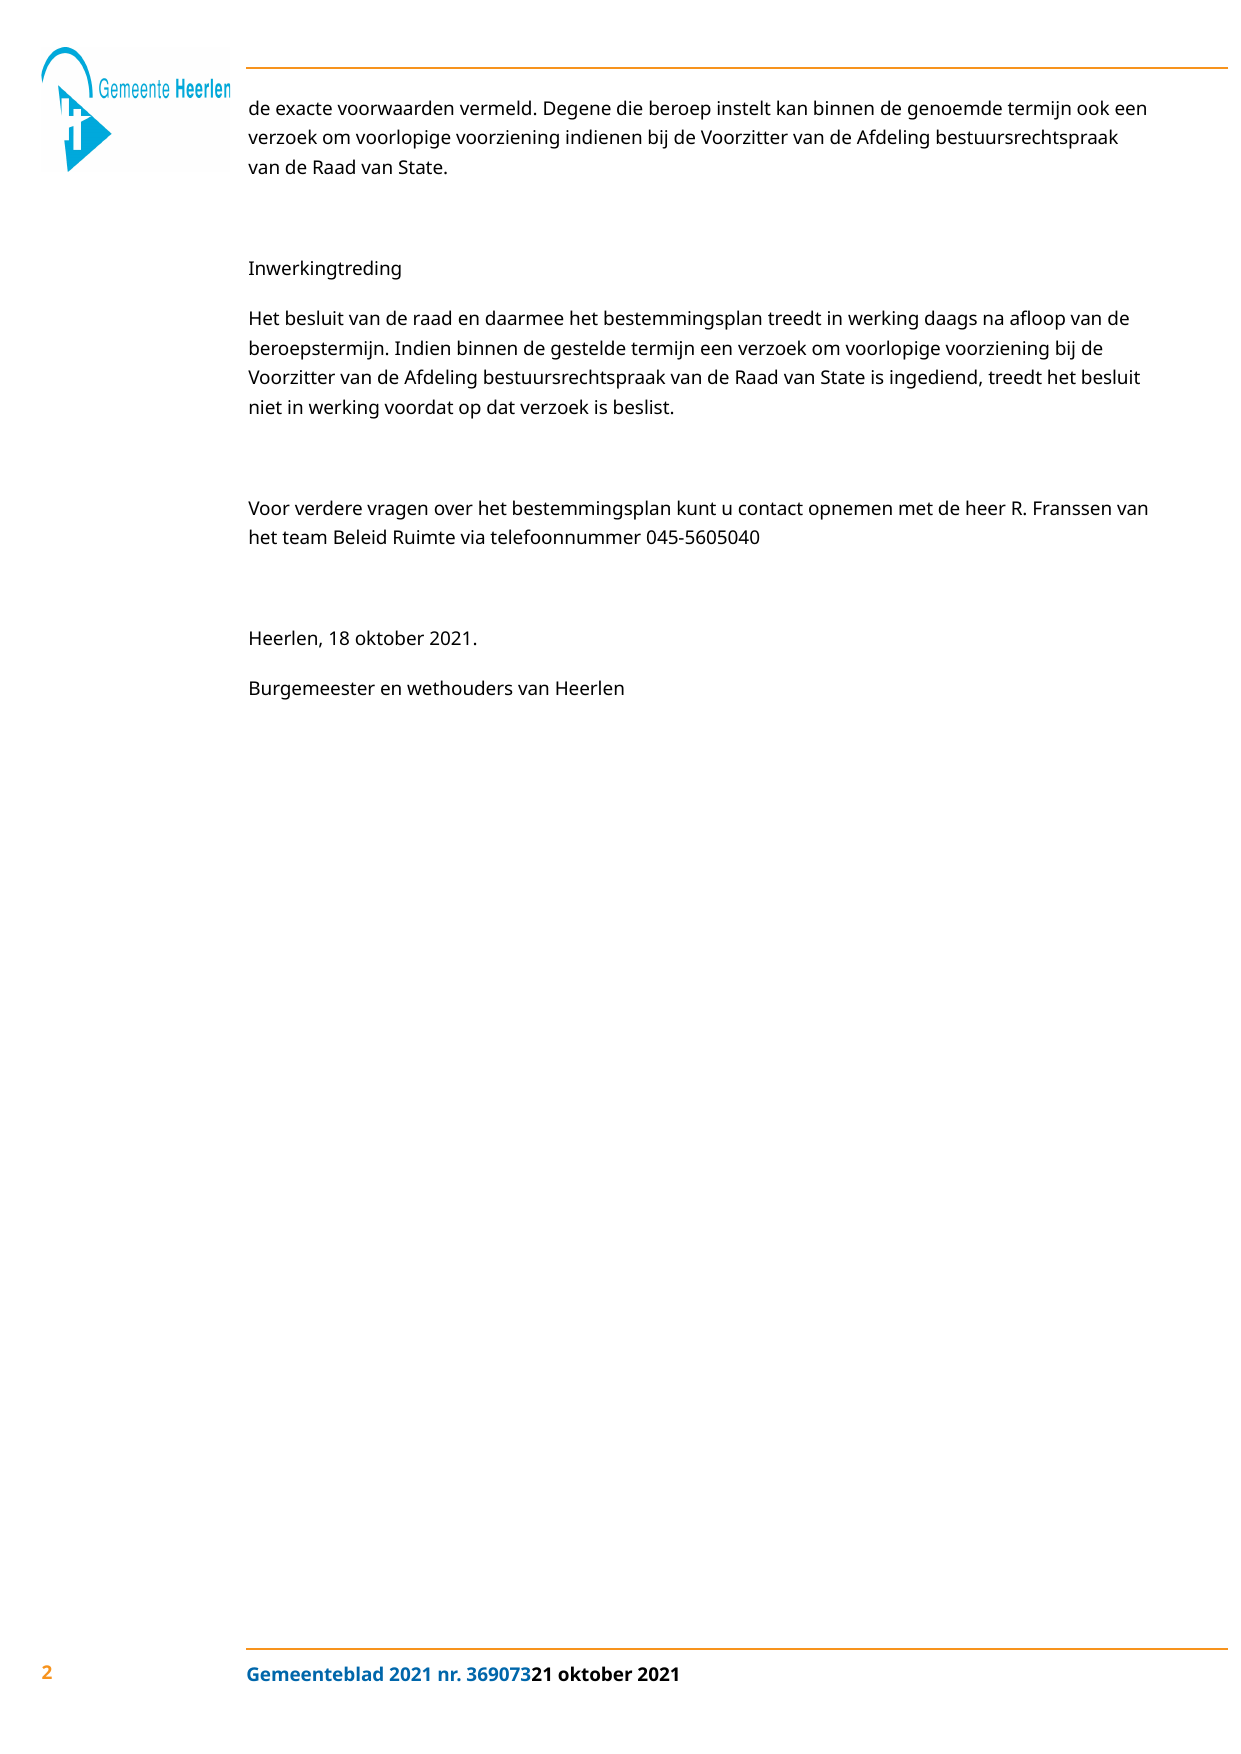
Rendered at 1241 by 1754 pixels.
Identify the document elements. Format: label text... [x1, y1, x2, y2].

picture [41, 47, 59, 70]
picture [41, 47, 231, 172]
text Het besluit van de raad en daarmee het bestemmingsplan treedt in werking daags na afloop van de beroepstermijn. Indien binnen de gestelde termijn een verzoek om voorlopige voorziening bij de Voorzitter van de Afdeling bestuursrechtspraak van de Raad van State is ingediend, treedt het besluit niet in werking voordat op dat verzoek is beslist. [248, 305, 1152, 420]
text de exacte voorwaarden vermeld. Degene die beroep instelt kan binnen de genoemde termijn ook een verzoek om voorlopige voorziening indienen bij de Voorzitter van de Afdeling bestuursrechtspraak van de Raad van State. [248, 95, 1152, 180]
text Voor verdere vragen over het bestemmingsplan kunt u contact opnemen met de heer R. Franssen van het team Beleid Ruimte via telefoonnummer 045-5605040 [248, 495, 1152, 550]
text Burgemeester en wethouders van Heerlen [248, 676, 1152, 701]
text Inwerkingtreding [248, 255, 1152, 281]
text Heerlen, 18 oktober 2021. [248, 625, 1152, 651]
